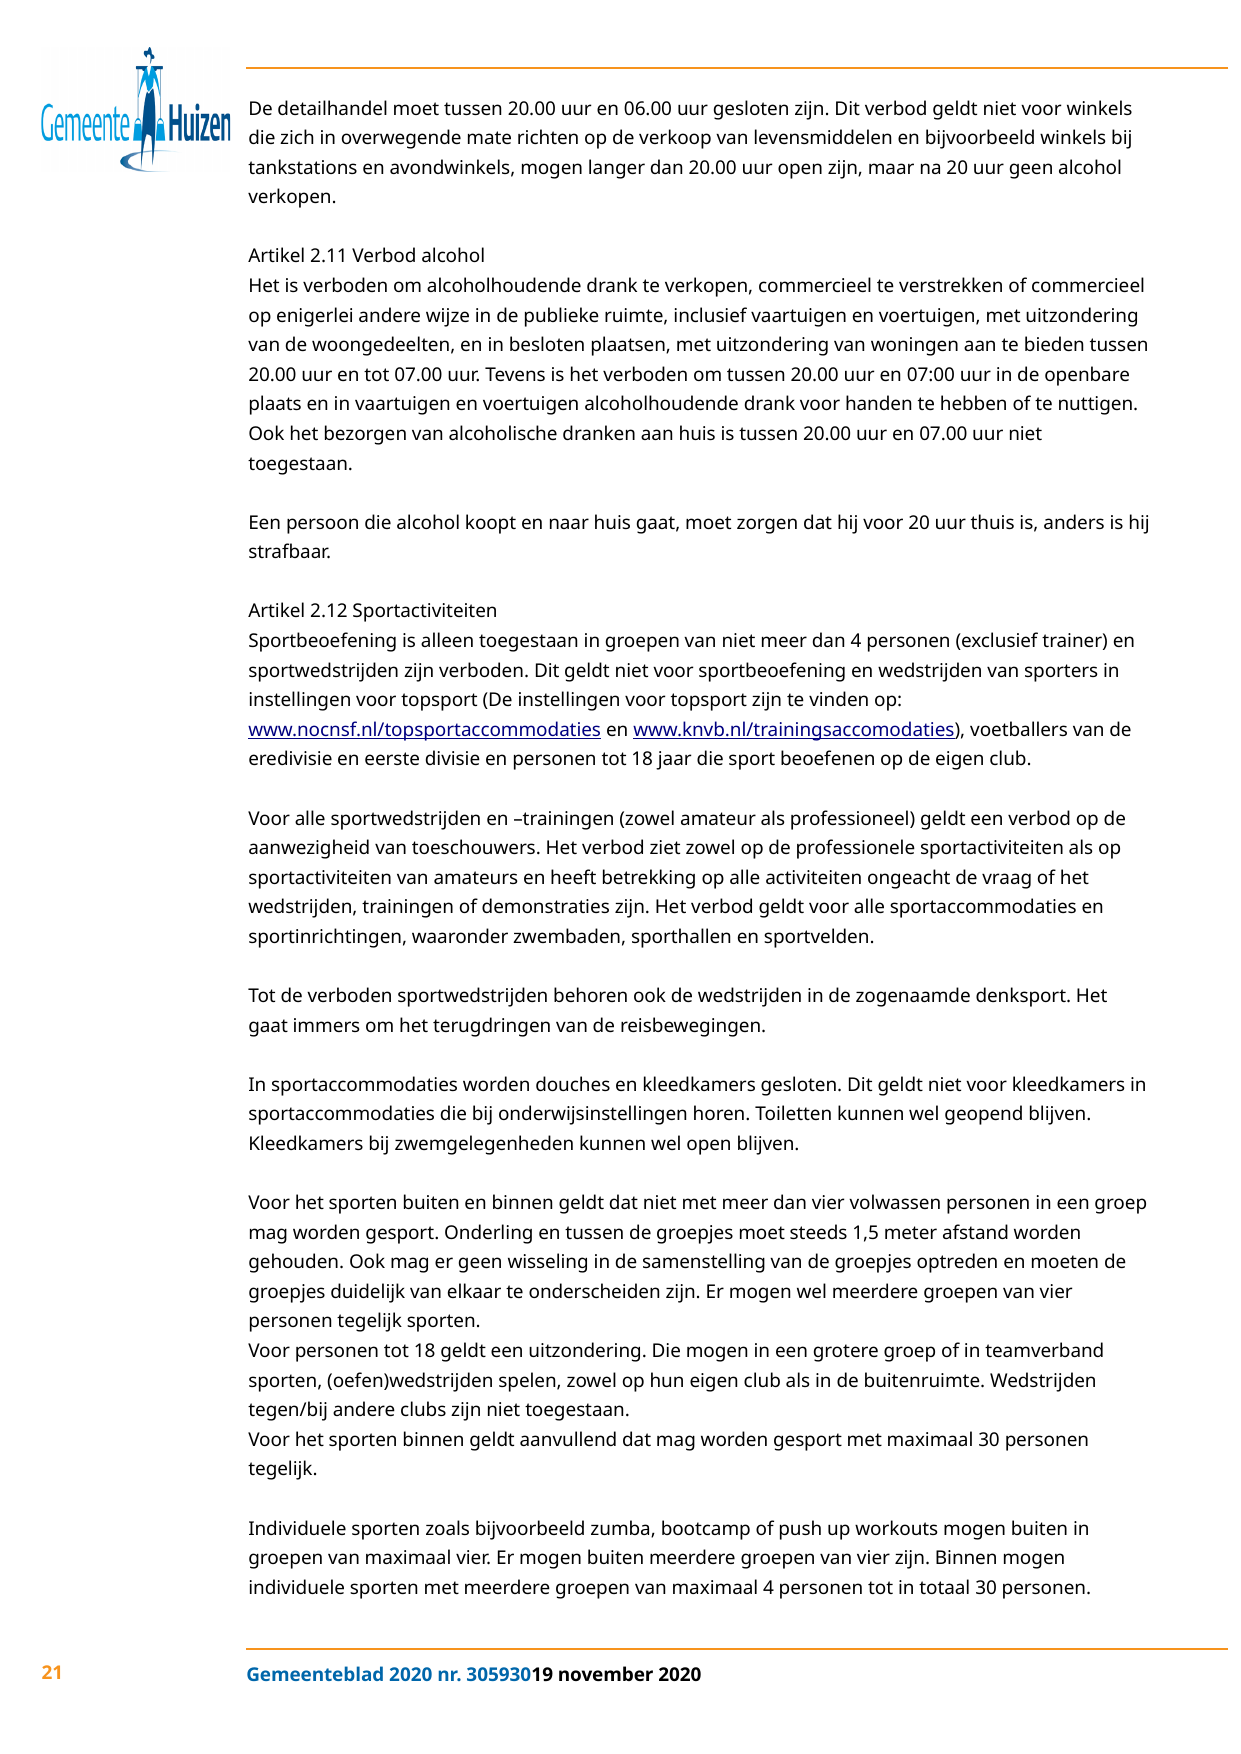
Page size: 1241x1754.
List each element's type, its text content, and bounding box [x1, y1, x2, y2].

text Individuele sporten zoals bijvoorbeeld zumba, bootcamp of push up workouts mogen buiten in groepen van maximaal vier. Er mogen buiten meerdere groepen van vier zijn. Binnen mogen individuele sporten met meerdere groepen van maximaal 4 personen tot in totaal 30 personen. [248, 1515, 1152, 1600]
text Artikel 2.11 Verbod alcohol [248, 243, 1152, 268]
picture [41, 47, 231, 172]
text Voor het sporten buiten en binnen geldt dat niet met meer dan vier volwassen personen in een groep mag worden gesport. Onderling en tussen de groepjes moet steeds 1,5 meter afstand worden gehouden. Ook mag er geen wisseling in de samenstelling van de groepjes optreden en moeten de groepjes duidelijk van elkaar te onderscheiden zijn. Er mogen wel meerdere groepen van vier personen tegelijk sporten. [248, 1189, 1152, 1333]
text Voor het sporten binnen geldt aanvullend dat mag worden gesport met maximaal 30 personen tegelijk. [248, 1426, 1152, 1481]
text Tot de verboden sportwedstrijden behoren ook de wedstrijden in de zogenaamde denksport. Het gaat immers om het terugdringen van de reisbewegingen. [248, 982, 1152, 1038]
text Het is verboden om alcoholhoudende drank te verkopen, commercieel te verstrekken of commercieel op enigerlei andere wijze in de publieke ruimte, inclusief vaartuigen en voertuigen, met uitzondering van de woongedeelten, en in besloten plaatsen, met uitzondering van woningen aan te bieden tussen 20.00 uur en tot 07.00 uur. Tevens is het verboden om tussen 20.00 uur en 07:00 uur in de openbare plaats en in vaartuigen en voertuigen alcoholhoudende drank voor handen te hebben of te nuttigen. Ook het bezorgen van alcoholische dranken aan huis is tussen 20.00 uur en 07.00 uur niet toegestaan. [248, 272, 1152, 476]
text Een persoon die alcohol koopt en naar huis gaat, moet zorgen dat hij voor 20 uur thuis is, anders is hij strafbaar. [248, 509, 1152, 564]
text De detailhandel moet tussen 20.00 uur en 06.00 uur gesloten zijn. Dit verbod geldt niet voor winkels die zich in overwegende mate richten op de verkoop van levensmiddelen en bijvoorbeeld winkels bij tankstations en avondwinkels, mogen langer dan 20.00 uur open zijn, maar na 20 uur geen alcohol verkopen. [248, 95, 1152, 209]
text Voor personen tot 18 geldt een uitzondering. Die mogen in een grotere groep of in teamverband sporten, (oefen)wedstrijden spelen, zowel op hun eigen club als in de buitenruimte. Wedstrijden tegen/bij andere clubs zijn niet toegestaan. [248, 1337, 1152, 1422]
text Artikel 2.12 Sportactiviteiten [248, 598, 1152, 623]
text Sportbeoefening is alleen toegestaan in groepen van niet meer dan 4 personen (exclusief trainer) en sportwedstrijden zijn verboden. Dit geldt niet voor sportbeoefening en wedstrijden van sporters in instellingen voor topsport (De instellingen voor topsport zijn te vinden op: www.nocnsf.nl/topsportaccommodaties en www.knvb.nl/trainingsaccomodaties), voetballers van de eredivisie en eerste divisie en personen tot 18 jaar die sport beoefenen op de eigen club. [248, 627, 1152, 771]
text In sportaccommodaties worden douches en kleedkamers gesloten. Dit geldt niet voor kleedkamers in sportaccommodaties die bij onderwijsinstellingen horen. Toiletten kunnen wel geopend blijven. Kleedkamers bij zwemgelegenheden kunnen wel open blijven. [248, 1071, 1152, 1156]
text Voor alle sportwedstrijden en –trainingen (zowel amateur als professioneel) geldt een verbod op de aanwezigheid van toeschouwers. Het verbod ziet zowel op de professionele sportactiviteiten als op sportactiviteiten van amateurs en heeft betrekking op alle activiteiten ongeacht de vraag of het wedstrijden, trainingen of demonstraties zijn. Het verbod geldt voor alle sportaccommodaties en sportinrichtingen, waaronder zwembaden, sporthallen en sportvelden. [248, 805, 1152, 949]
